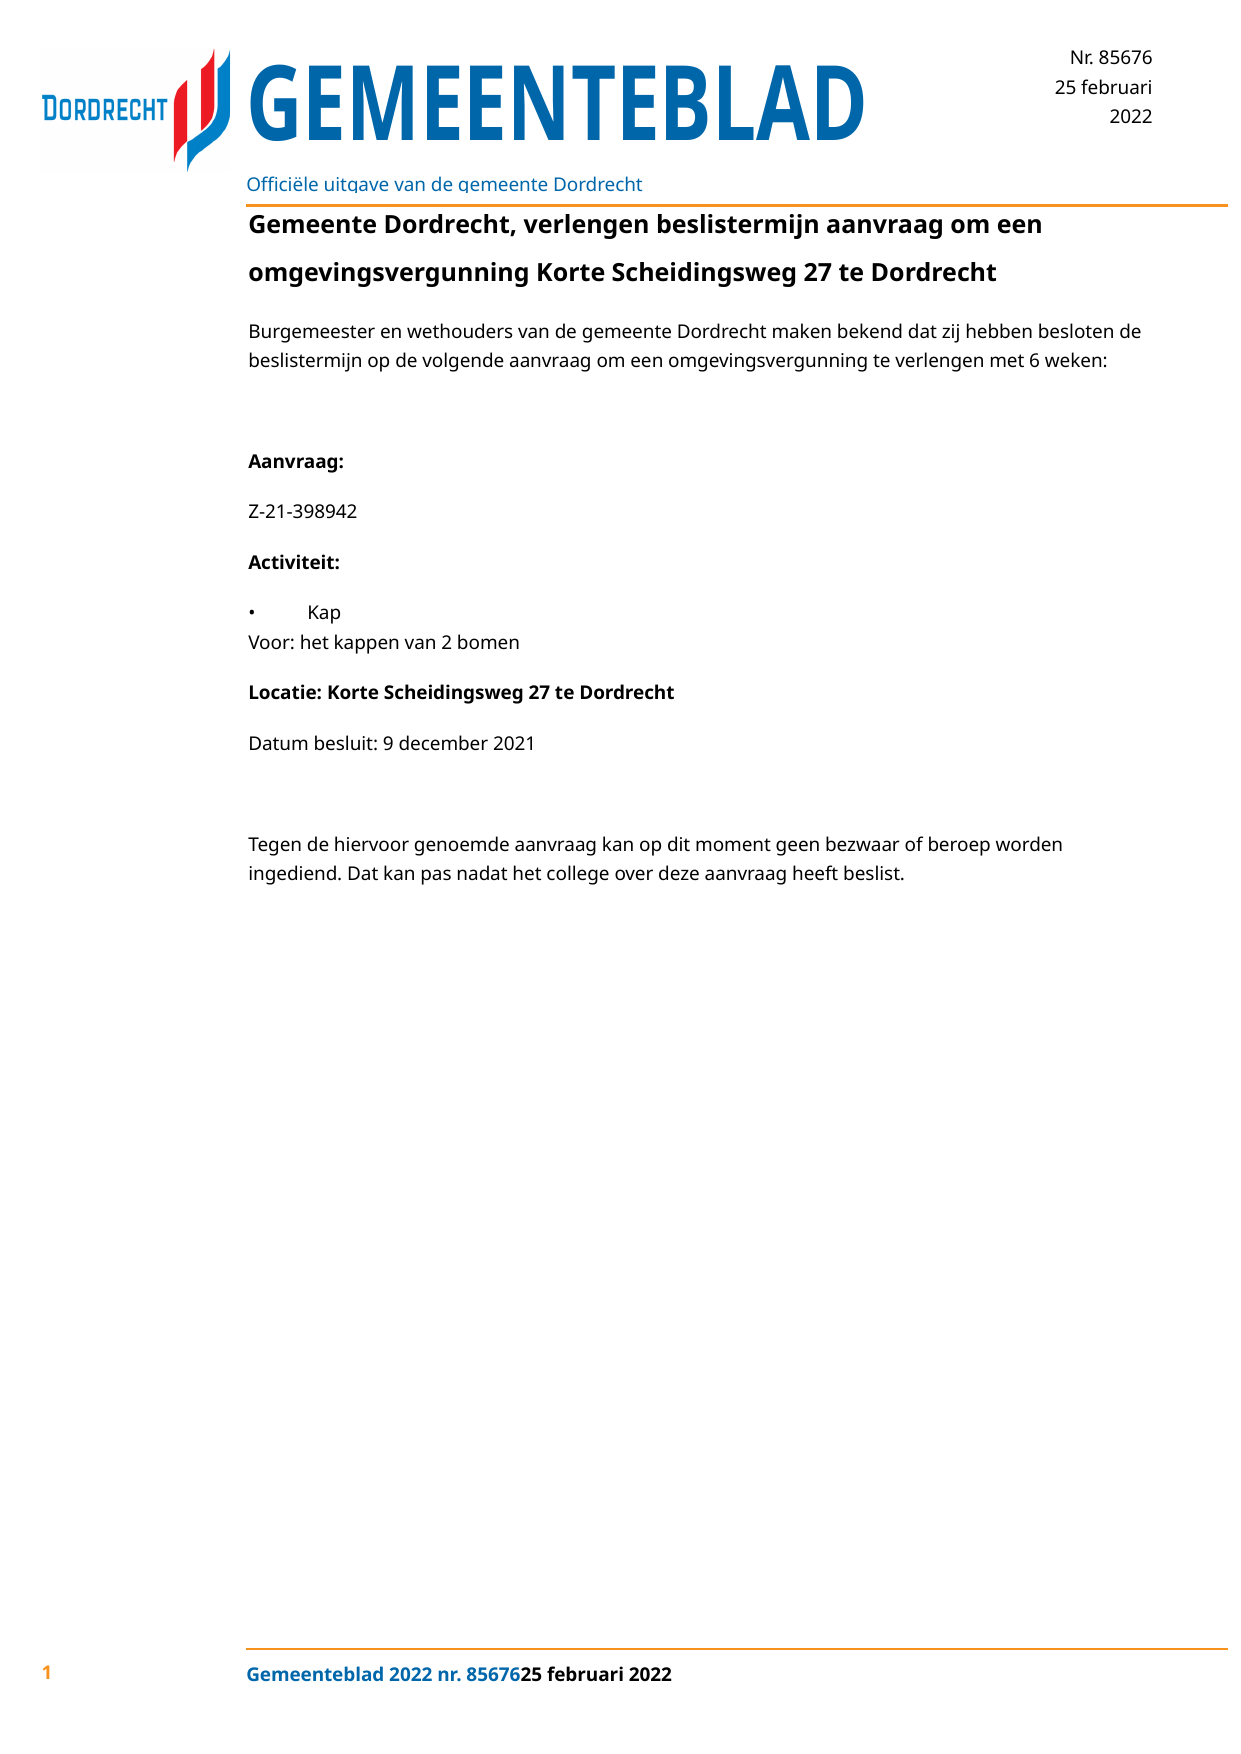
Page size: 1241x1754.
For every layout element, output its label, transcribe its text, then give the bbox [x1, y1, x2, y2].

text Voor: het kappen van 2 bomen [248, 629, 1152, 655]
picture [41, 47, 231, 172]
text Tegen de hiervoor genoemde aanvraag kan op dit moment geen bezwaar of beroep worden ingediend. Dat kan pas nadat het college over deze aanvraag heeft beslist. [248, 831, 1152, 886]
list Kap [248, 599, 1152, 625]
text Z-21-398942 [248, 499, 1152, 524]
text Activiteit: [248, 549, 1152, 575]
text Burgemeester en wethouders van de gemeente Dordrecht maken bekend dat zij hebben besloten de beslistermijn op de volgende aanvraag om een omgevingsvergunning te verlengen met 6 weken: [248, 318, 1152, 373]
text Datum besluit: 9 december 2021 [248, 730, 1152, 756]
text Locatie: Korte Scheidingsweg 27 te Dordrecht [248, 679, 1152, 705]
text Aanvraag: [248, 448, 1152, 474]
text Gemeente Dordrecht, verlengen beslistermijn aanvraag om een omgevingsvergunning Korte Scheidingsweg 27 te Dordrecht [248, 207, 1152, 288]
